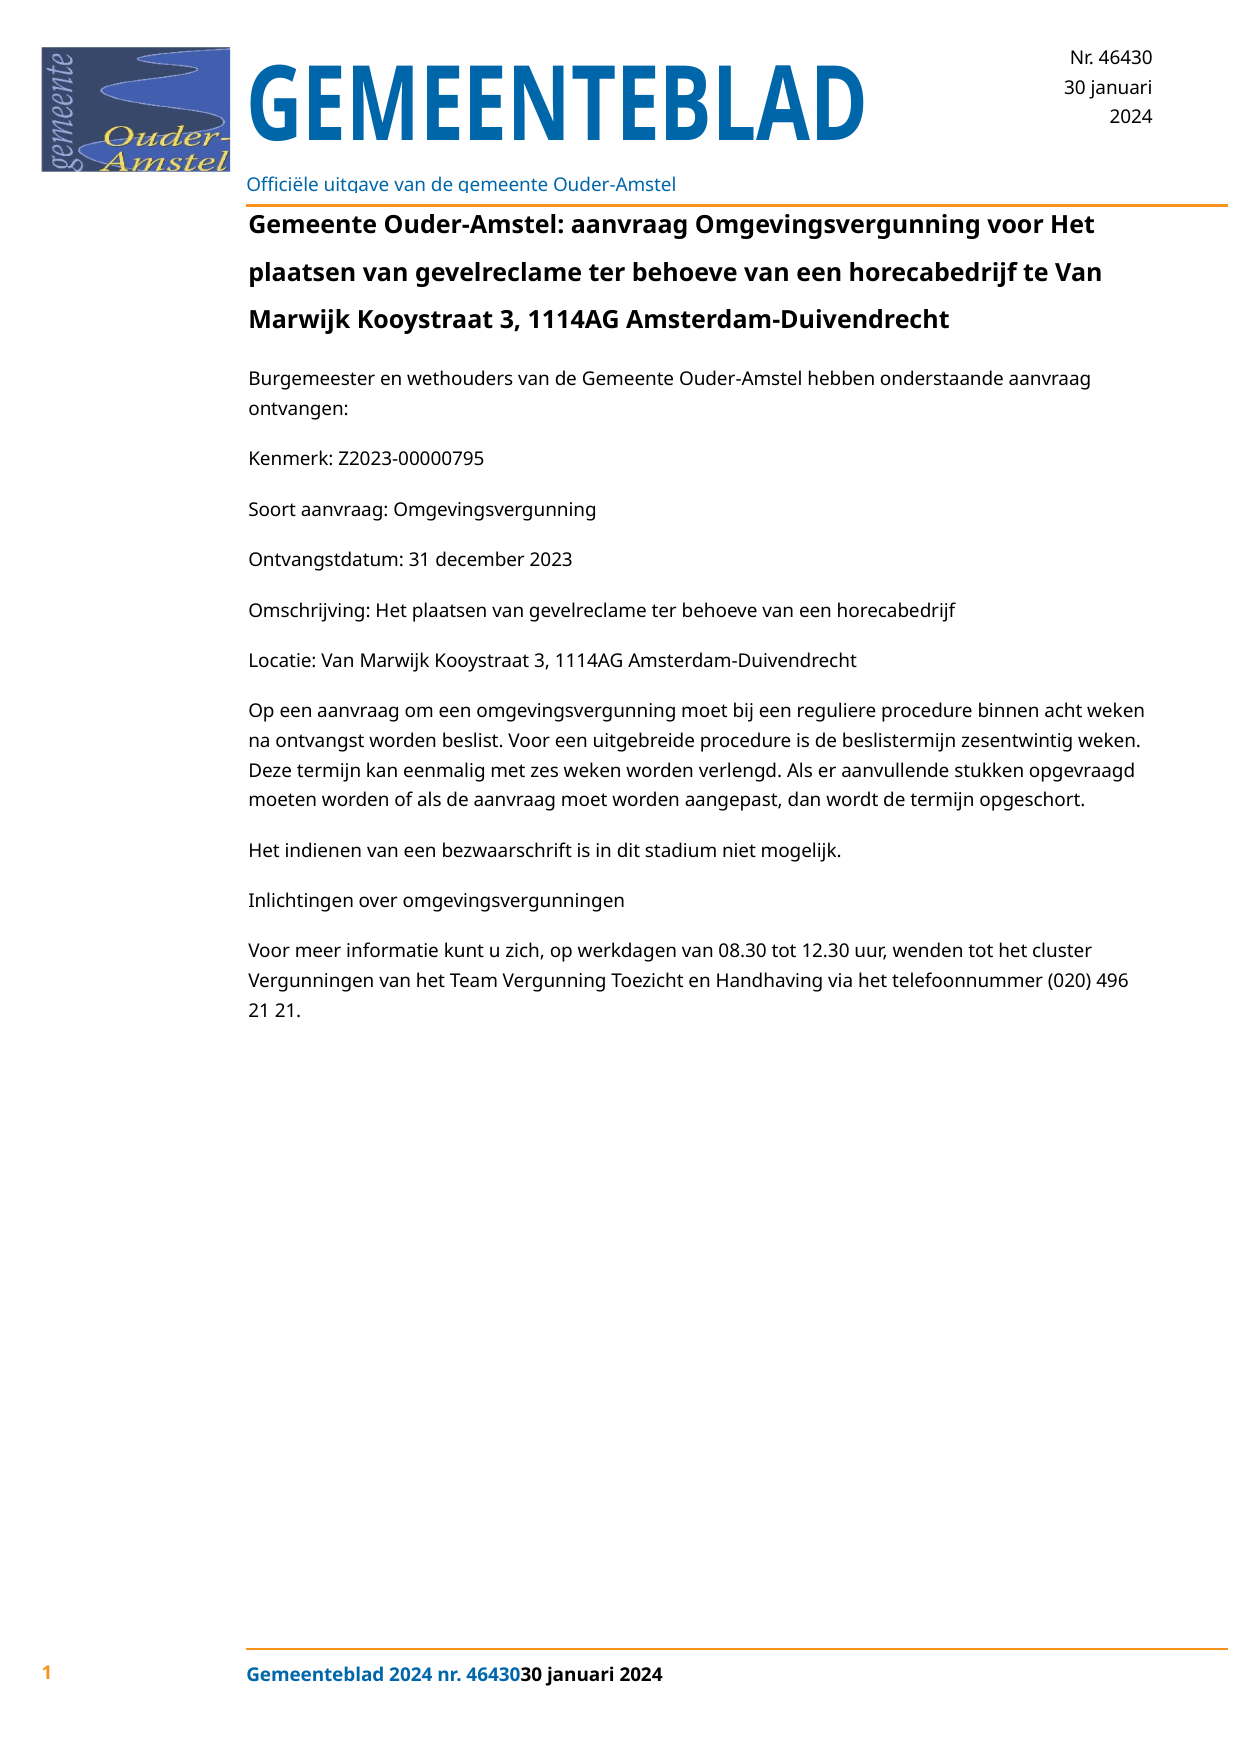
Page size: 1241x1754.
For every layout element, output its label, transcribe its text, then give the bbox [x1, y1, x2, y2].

text Locatie: Van Marwijk Kooystraat 3, 1114AG Amsterdam-Duivendrecht [248, 647, 1152, 673]
text Omschrijving: Het plaatsen van gevelreclame ter behoeve van een horecabedrijf [248, 597, 1152, 622]
text Het indienen van een bezwaarschrift is in dit stadium niet mogelijk. [248, 837, 1152, 862]
text Inlichtingen over omgevingsvergunningen [248, 887, 1152, 913]
text Op een aanvraag om een omgevingsvergunning moet bij een reguliere procedure binnen acht weken na ontvangst worden beslist. Voor een uitgebreide procedure is de beslistermijn zesentwintig weken. Deze termijn kan eenmalig met zes weken worden verlengd. Als er aanvullende stukken opgevraagd moeten worden of als de aanvraag moet worden aangepast, dan wordt de termijn opgeschort. [248, 698, 1152, 812]
text Kenmerk: Z2023-00000795 [248, 446, 1152, 471]
picture [41, 47, 231, 172]
text Gemeente Ouder-Amstel: aanvraag Omgevingsvergunning voor Het plaatsen van gevelreclame ter behoeve van een horecabedrijf te Van Marwijk Kooystraat 3, 1114AG Amsterdam-Duivendrecht [248, 207, 1152, 336]
text Burgemeester en wethouders van de Gemeente Ouder-Amstel hebben onderstaande aanvraag ontvangen: [248, 366, 1152, 421]
text Voor meer informatie kunt u zich, op werkdagen van 08.30 tot 12.30 uur, wenden tot het cluster Vergunningen van het Team Vergunning Toezicht en Handhaving via het telefoonnummer (020) 496 21 21. [248, 938, 1152, 1022]
text Soort aanvraag: Omgevingsvergunning [248, 496, 1152, 522]
text Ontvangstdatum: 31 december 2023 [248, 546, 1152, 572]
